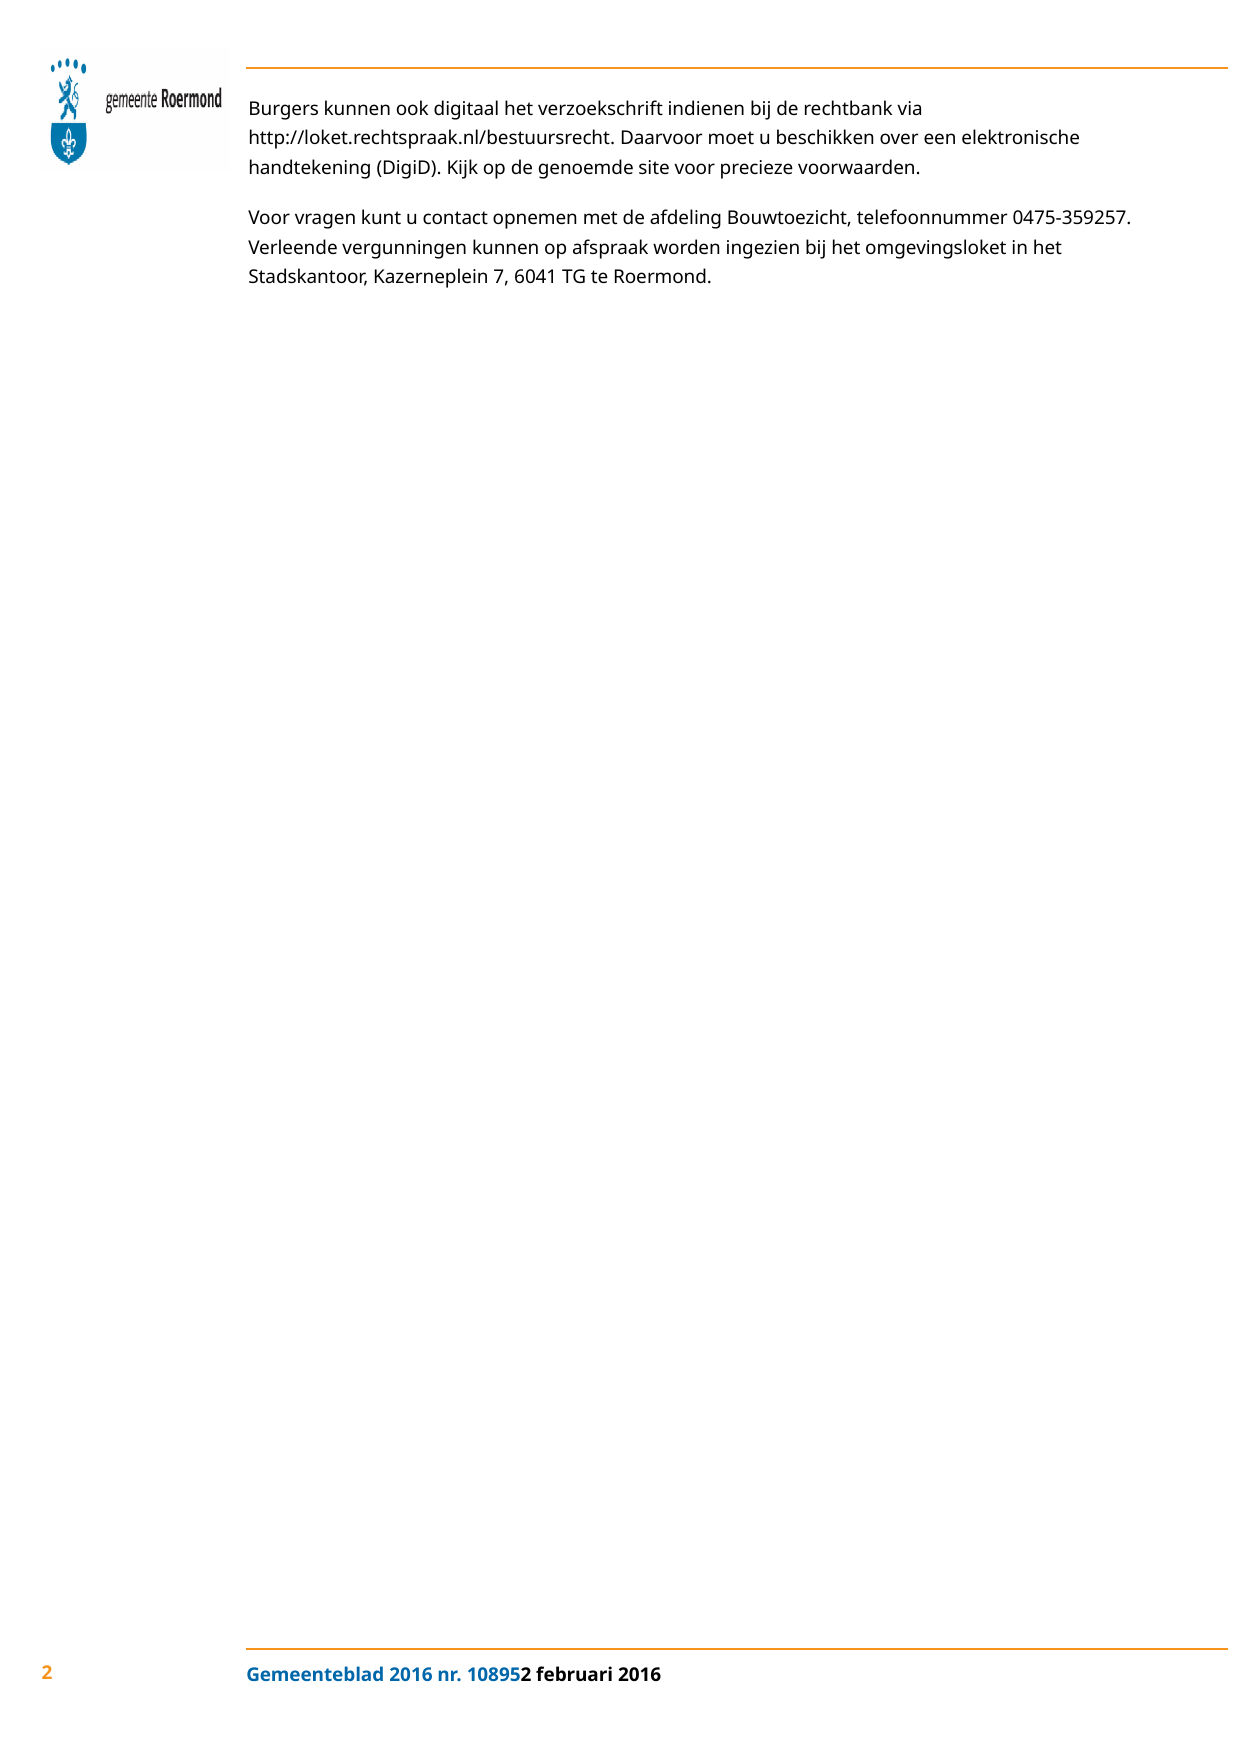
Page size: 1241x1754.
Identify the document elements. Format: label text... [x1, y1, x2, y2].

text Voor vragen kunt u contact opnemen met de afdeling Bouwtoezicht, telefoonnummer 0475-359257. Verleende vergunningen kunnen op afspraak worden ingezien bij het omgevingsloket in het Stadskantoor, Kazerneplein 7, 6041 TG te Roermond. [248, 204, 1152, 289]
text Burgers kunnen ook digitaal het verzoekschrift indienen bij de rechtbank via http://loket.rechtspraak.nl/bestuursrecht. Daarvoor moet u beschikken over een elektronische handtekening (DigiD). Kijk op de genoemde site voor precieze voorwaarden. [248, 95, 1152, 180]
picture [41, 47, 231, 172]
